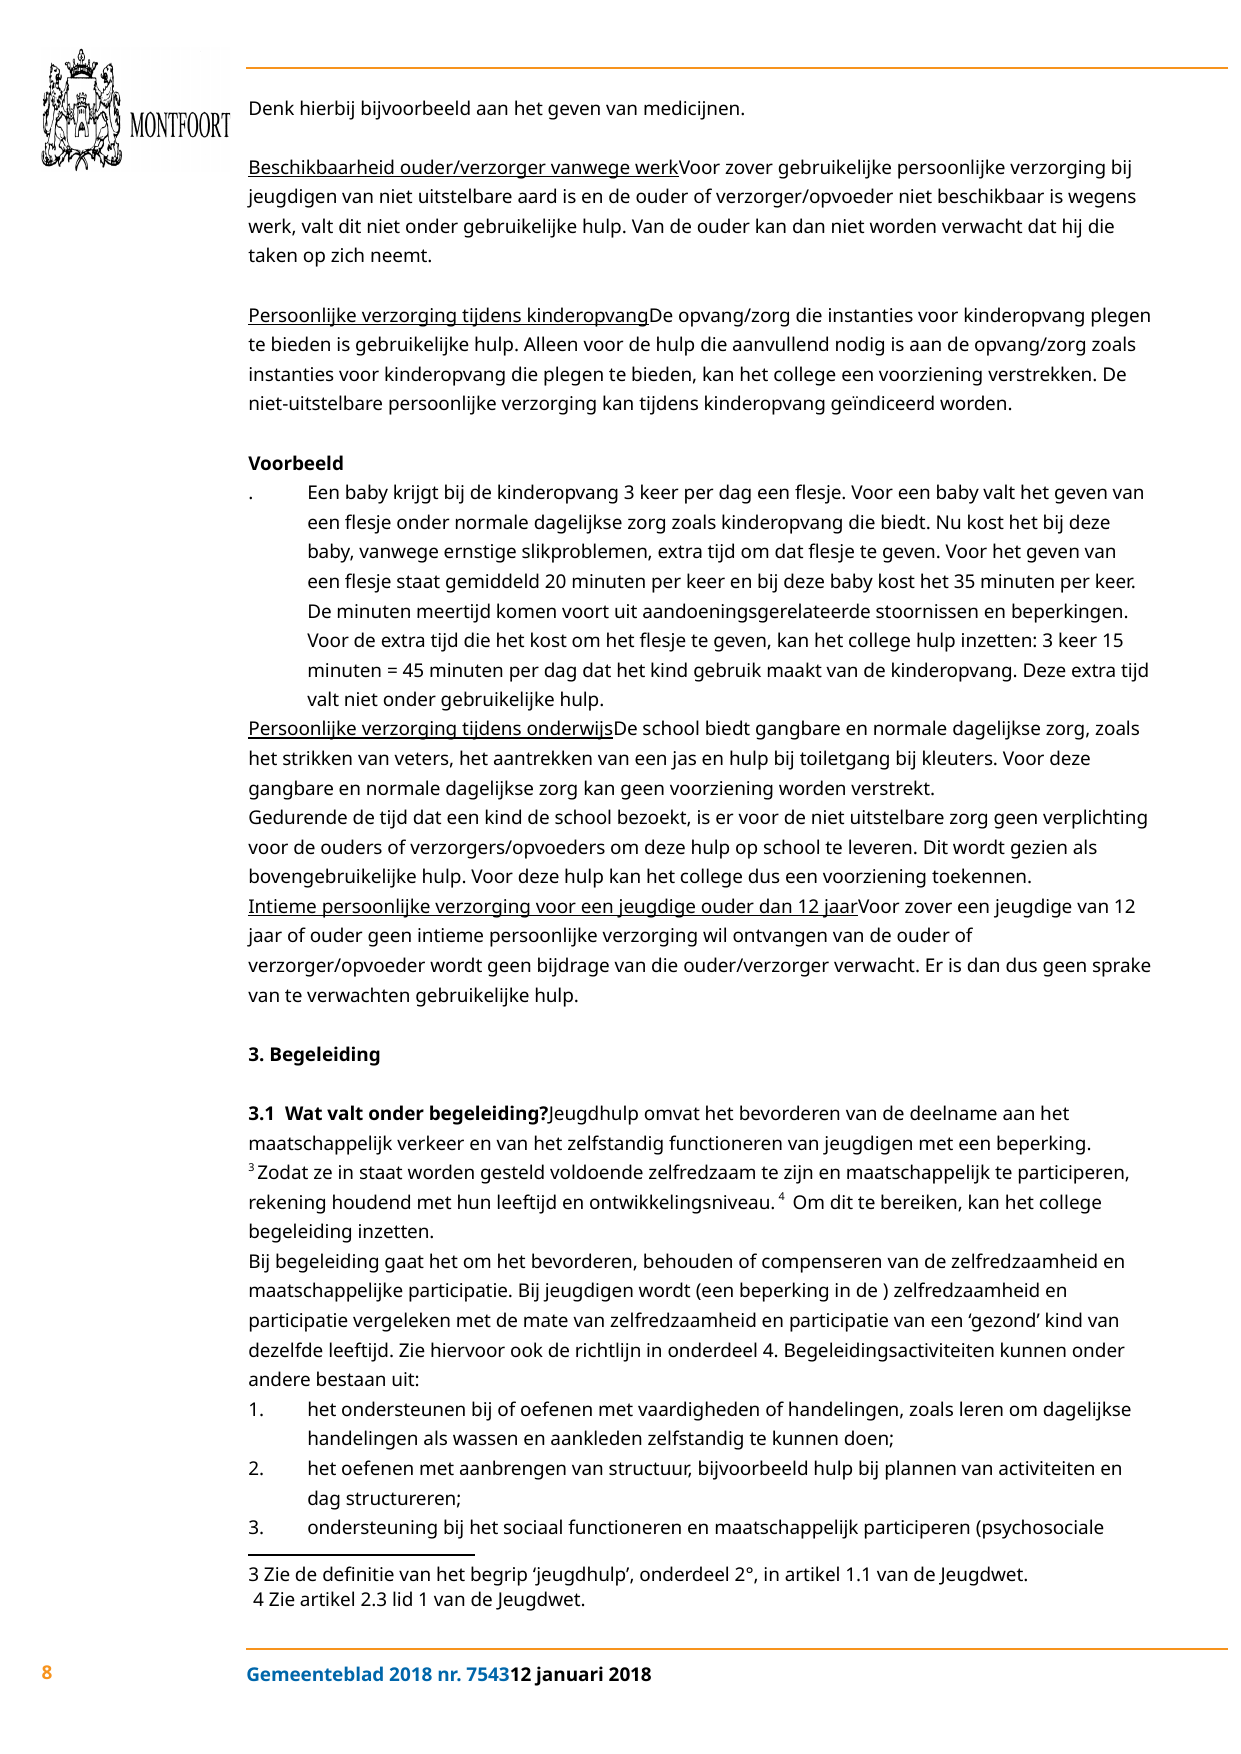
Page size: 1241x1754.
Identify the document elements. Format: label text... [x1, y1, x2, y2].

text Intieme persoonlijke verzorging voor een jeugdige ouder dan 12 jaarVoor zover een jeugdige van 12 jaar of ouder geen intieme persoonlijke verzorging wil ontvangen van de ouder of verzorger/opvoeder wordt geen bijdrage van die ouder/verzorger verwacht. Er is dan dus geen sprake van te verwachten gebruikelijke hulp. [248, 893, 1152, 1007]
text 3.1 Wat valt onder begeleiding?Jeugdhulp omvat het bevorderen van de deelname aan het maatschappelijk verkeer en van het zelfstandig functioneren van jeugdigen met een beperking. Zodat ze in staat worden gesteld voldoende zelfredzaam te zijn en maatschappelijk te participeren, rekening houdend met hun leeftijd en ontwikkelingsniveau. Om dit te bereiken, kan het college begeleiding inzetten. [248, 1100, 1152, 1244]
list het ondersteunen bij of oefenen met vaardigheden of handelingen, zoals leren om dagelijkse handelingen als wassen en aankleden zelfstandig te kunnen doen; [248, 1396, 1152, 1451]
text Beschikbaarheid ouder/verzorger vanwege werkVoor zover gebruikelijke persoonlijke verzorging bij jeugdigen van niet uitstelbare aard is en de ouder of verzorger/opvoeder niet beschikbaar is wegens werk, valt dit niet onder gebruikelijke hulp. Van de ouder kan dan niet worden verwacht dat hij die taken op zich neemt. [248, 154, 1152, 268]
text Denk hierbij bijvoorbeeld aan het geven van medicijnen. [248, 95, 1152, 121]
text Persoonlijke verzorging tijdens kinderopvangDe opvang/zorg die instanties voor kinderopvang plegen te bieden is gebruikelijke hulp. Alleen voor de hulp die aanvullend nodig is aan de opvang/zorg zoals instanties voor kinderopvang die plegen te bieden, kan het college een voorziening verstrekken. De niet-uitstelbare persoonlijke verzorging kan tijdens kinderopvang geïndiceerd worden. [248, 302, 1152, 416]
text Zie artikel 2.3 lid 1 van de Jeugdwet. [248, 1586, 1152, 1612]
text Zie de definitie van het begrip ‘jeugdhulp’, onderdeel 2°, in artikel 1.1 van de Jeugdwet. [248, 1561, 1152, 1586]
text 3. Begeleiding [248, 1041, 1152, 1067]
list ondersteuning bij het sociaal functioneren en maatschappelijk participeren (psychosociale [248, 1514, 1152, 1540]
text Gedurende de tijd dat een kind de school bezoekt, is er voor de niet uitstelbare zorg geen verplichting voor de ouders of verzorgers/opvoeders om deze hulp op school te leveren. Dit wordt gezien als bovengebruikelijke hulp. Voor deze hulp kan het college dus een voorziening toekennen. [248, 804, 1152, 889]
list het oefenen met aanbrengen van structuur, bijvoorbeeld hulp bij plannen van activiteiten en dag structureren; [248, 1455, 1152, 1510]
text Persoonlijke verzorging tijdens onderwijsDe school biedt gangbare en normale dagelijkse zorg, zoals het strikken van veters, het aantrekken van een jas en hulp bij toiletgang bij kleuters. Voor deze gangbare en normale dagelijkse zorg kan geen voorziening worden verstrekt. [248, 716, 1152, 800]
text Bij begeleiding gaat het om het bevorderen, behouden of compenseren van de zelfredzaamheid en maatschappelijke participatie. Bij jeugdigen wordt (een beperking in de ) zelfredzaamheid en participatie vergeleken met de mate van zelfredzaamheid en participatie van een ‘gezond’ kind van dezelfde leeftijd. Zie hiervoor ook de richtlijn in onderdeel 4. Begeleidingsactiviteiten kunnen onder andere bestaan uit: [248, 1248, 1152, 1392]
table_header Voorbeeld Een baby krijgt bij de kinderopvang 3 keer per dag een flesje. Voor een baby valt het geven van een flesje onder normale dagelijkse zorg zoals kinderopvang die biedt. Nu kost het bij deze baby, vanwege ernstige slikproblemen, extra tijd om dat flesje te geven. Voor het geven van een flesje staat gemiddeld 20 minuten per keer en bij deze baby kost het 35 minuten per keer. De minuten meertijd komen voort uit aandoeningsgerelateerde stoornissen en beperkingen. Voor de extra tijd die het kost om het flesje te geven, kan het college hulp inzetten: 3 keer 15 minuten = 45 minuten per dag dat het kind gebruik maakt van de kinderopvang. Deze extra tijd valt niet onder gebruikelijke hulp. [248, 450, 1152, 712]
picture [41, 47, 231, 172]
